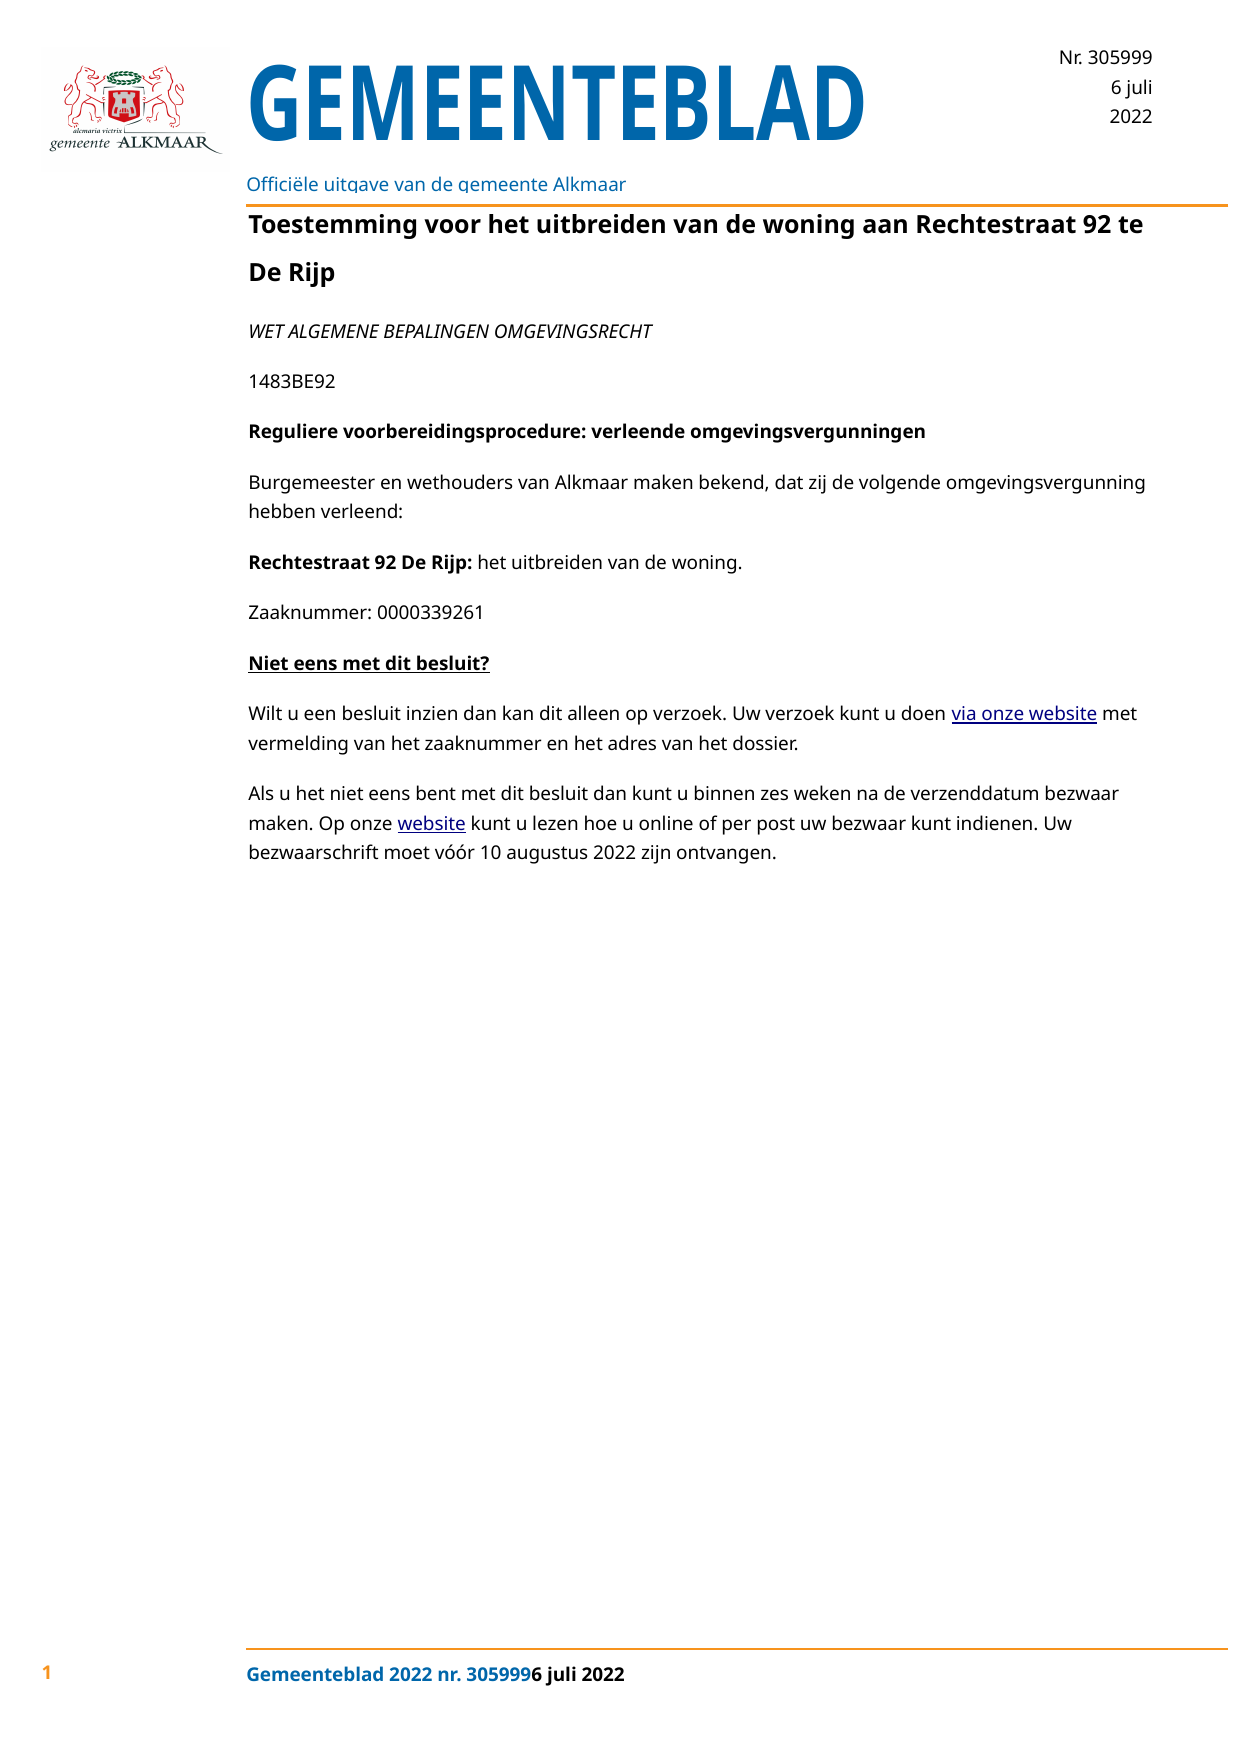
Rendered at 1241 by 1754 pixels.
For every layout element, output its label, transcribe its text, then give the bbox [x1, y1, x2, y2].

text WET ALGEMENE BEPALINGEN OMGEVINGSRECHT [248, 318, 1152, 344]
text Burgemeester en wethouders van Alkmaar maken bekend, dat zij de volgende omgevingsvergunning hebben verleend: [248, 469, 1152, 524]
picture [41, 47, 231, 172]
text Rechtestraat 92 De Rijp: het uitbreiden van de woning. [248, 549, 1152, 575]
text Niet eens met dit besluit? [248, 650, 1152, 676]
text 1483BE92 [248, 368, 1152, 394]
text Zaaknummer: 0000339261 [248, 599, 1152, 625]
text Als u het niet eens bent met dit besluit dan kunt u binnen zes weken na de verzenddatum bezwaar maken. Op onze website kunt u lezen hoe u online of per post uw bezwaar kunt indienen. Uw bezwaarschrift moet vóór 10 augustus 2022 zijn ontvangen. [248, 780, 1152, 865]
text Wilt u een besluit inzien dan kan dit alleen op verzoek. Uw verzoek kunt u doen via onze website met vermelding van het zaaknummer en het adres van het dossier. [248, 700, 1152, 756]
text Reguliere voorbereidingsprocedure: verleende omgevingsvergunningen [248, 419, 1152, 444]
text Toestemming voor het uitbreiden van de woning aan Rechtestraat 92 te De Rijp [248, 207, 1152, 288]
